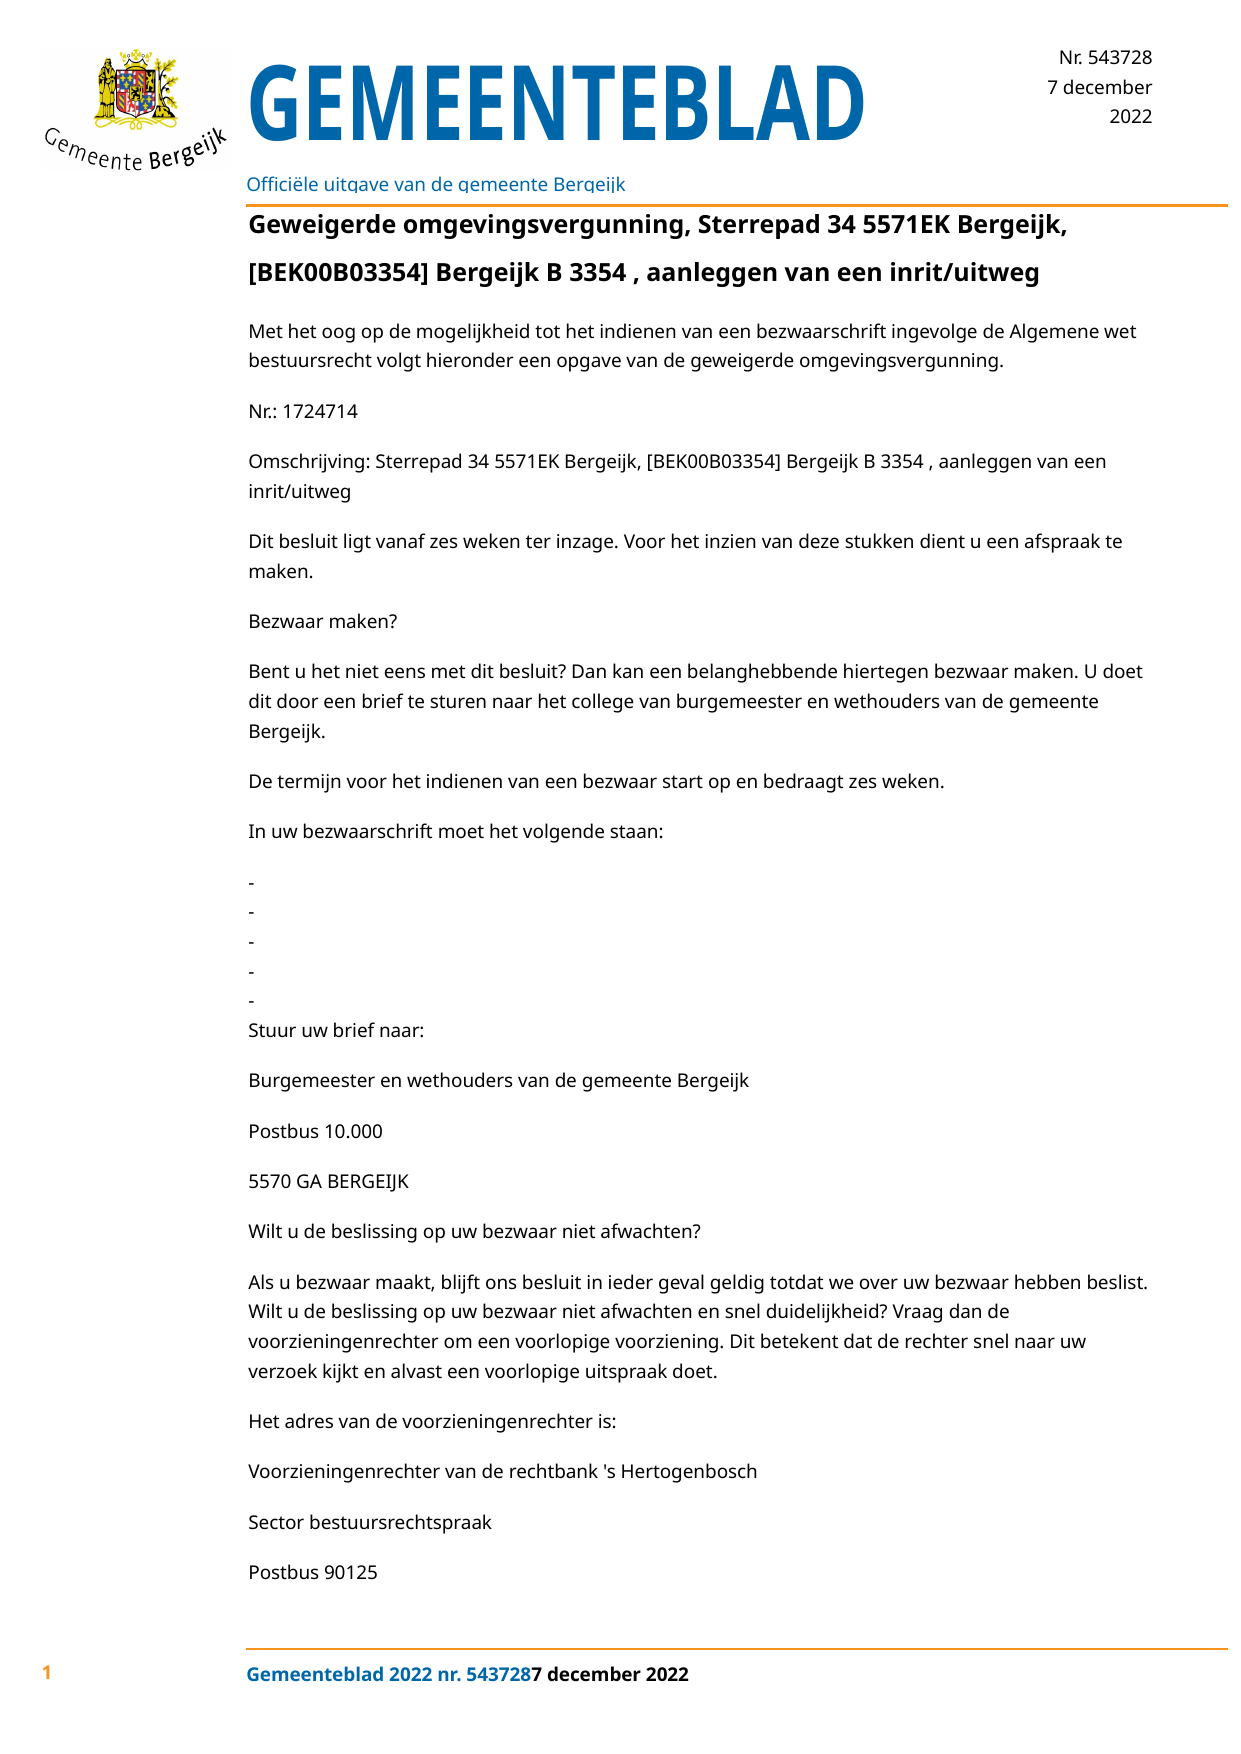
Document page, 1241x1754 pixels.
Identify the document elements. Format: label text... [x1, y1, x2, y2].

text Wilt u de beslissing op uw bezwaar niet afwachten? [248, 1219, 1152, 1244]
text 5570 GA BERGEIJK [248, 1168, 1152, 1194]
text Dit besluit ligt vanaf zes weken ter inzage. Voor het inzien van deze stukken dient u een afspraak te maken. [248, 528, 1152, 584]
text Bezwaar maken? [248, 608, 1152, 634]
text Postbus 90125 [248, 1559, 1152, 1585]
text De termijn voor het indienen van een bezwaar start op en bedraagt zes weken. [248, 768, 1152, 794]
text Als u bezwaar maakt, blijft ons besluit in ieder geval geldig totdat we over uw bezwaar hebben beslist. Wilt u de beslissing op uw bezwaar niet afwachten en snel duidelijkheid? Vraag dan de voorzieningenrechter om een voorlopige voorziening. Dit betekent dat de rechter snel naar uw verzoek kijkt en alvast een voorlopige uitspraak doet. [248, 1269, 1152, 1384]
text Postbus 10.000 [248, 1118, 1152, 1144]
text Sector bestuursrechtspraak [248, 1509, 1152, 1535]
text Omschrijving: Sterrepad 34 5571EK Bergeijk, [BEK00B03354] Bergeijk B 3354 , aanleggen van een inrit/uitweg [248, 448, 1152, 504]
text In uw bezwaarschrift moet het volgende staan: [248, 819, 1152, 844]
text Nr.: 1724714 [248, 398, 1152, 424]
text Voorzieningenrechter van de rechtbank 's Hertogenbosch [248, 1459, 1152, 1484]
text Bent u het niet eens met dit besluit? Dan kan een belanghebbende hiertegen bezwaar maken. U doet dit door een brief te sturen naar het college van burgemeester en wethouders van de gemeente Bergeijk. [248, 659, 1152, 744]
text Met het oog op de mogelijkheid tot het indienen van een bezwaarschrift ingevolge de Algemene wet bestuursrecht volgt hieronder een opgave van de geweigerde omgevingsvergunning. [248, 318, 1152, 373]
text Stuur uw brief naar: [248, 1017, 1152, 1043]
text Geweigerde omgevingsvergunning, Sterrepad 34 5571EK Bergeijk, [BEK00B03354] Bergeijk B 3354 , aanleggen van een inrit/uitweg [248, 207, 1152, 288]
text Burgemeester en wethouders van de gemeente Bergeijk [248, 1067, 1152, 1093]
picture [41, 47, 231, 172]
text Het adres van de voorzieningenrechter is: [248, 1408, 1152, 1434]
